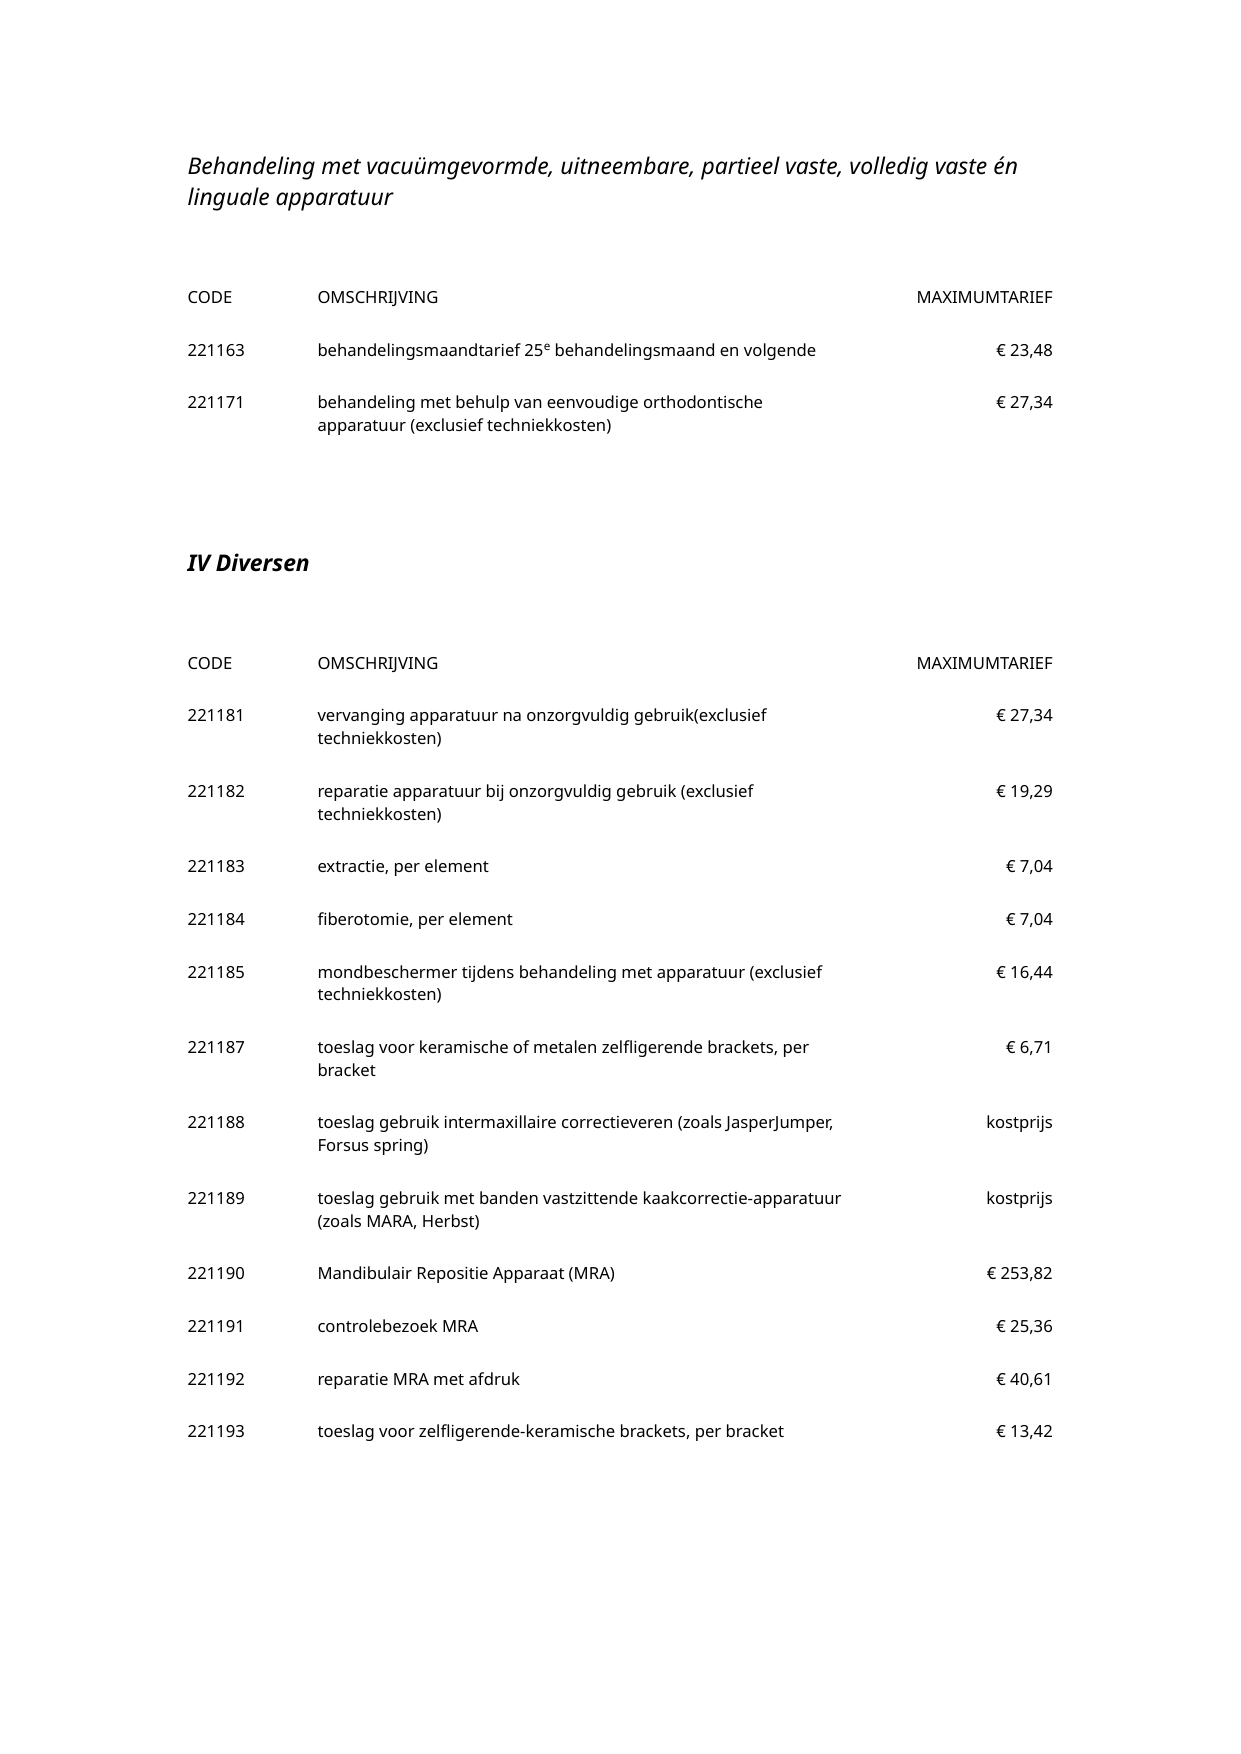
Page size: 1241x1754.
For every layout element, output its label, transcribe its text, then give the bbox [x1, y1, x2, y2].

table_cell € 7,04 [854, 855, 1053, 908]
table_cell 221191 [188, 1315, 317, 1367]
table_cell vervanging apparatuur na onzorgvuldig gebruik(exclusief techniekkosten) [317, 704, 853, 779]
table_cell 221185 [188, 960, 317, 1036]
subtitle IV Diversen [187, 547, 1053, 578]
table_cell behandeling met behulp van eenvoudige orthodontische apparatuur (exclusief techniekkosten) [317, 391, 853, 466]
table_header MAXIMUMTARIEF [854, 285, 1053, 338]
table_cell € 16,44 [854, 960, 1053, 1036]
table_cell Mandibulair Repositie Apparaat (MRA) [317, 1262, 853, 1315]
table_cell 221187 [188, 1036, 317, 1111]
table_cell € 6,71 [854, 1036, 1053, 1111]
table_cell kostprijs [854, 1111, 1053, 1187]
table_cell € 23,48 [854, 338, 1053, 391]
table_cell € 27,34 [854, 391, 1053, 466]
table_cell 221171 [188, 391, 317, 466]
table_cell reparatie MRA met afdruk [317, 1368, 853, 1420]
table_header OMSCHRIJVING [317, 285, 853, 338]
table_cell 221189 [188, 1187, 317, 1262]
table_cell 221183 [188, 855, 317, 908]
table_header CODE [188, 285, 317, 338]
table_cell extractie, per element [317, 855, 853, 908]
table_cell toeslag gebruik intermaxillaire correctieveren (zoals JasperJumper, Forsus spring) [317, 1111, 853, 1187]
subtitle Behandeling met vacuümgevormde, uitneembare, partieel vaste, volledig vaste én linguale apparatuur [187, 150, 1053, 212]
table_cell 221182 [188, 780, 317, 855]
table_cell fiberotomie, per element [317, 908, 853, 960]
table_cell € 19,29 [854, 780, 1053, 855]
table_header CODE [188, 651, 317, 704]
table_header OMSCHRIJVING [317, 651, 853, 704]
table_cell € 40,61 [854, 1368, 1053, 1420]
table_header MAXIMUMTARIEF [854, 651, 1053, 704]
table_cell toeslag voor keramische of metalen zelfligerende brackets, per bracket [317, 1036, 853, 1111]
table_cell mondbeschermer tijdens behandeling met apparatuur (exclusief techniekkosten) [317, 960, 853, 1036]
table_cell € 7,04 [854, 908, 1053, 960]
table_cell 221184 [188, 908, 317, 960]
table_cell reparatie apparatuur bij onzorgvuldig gebruik (exclusief techniekkosten) [317, 780, 853, 855]
table_cell € 253,82 [854, 1262, 1053, 1315]
table_cell toeslag gebruik met banden vastzittende kaakcorrectie-apparatuur (zoals MARA, Herbst) [317, 1187, 853, 1262]
table_cell € 27,34 [854, 704, 1053, 779]
table_cell 221163 [188, 338, 317, 391]
table_cell € 13,42 [854, 1420, 1053, 1473]
table_cell 221181 [188, 704, 317, 779]
table_cell 221190 [188, 1262, 317, 1315]
table_cell 221188 [188, 1111, 317, 1187]
table_cell kostprijs [854, 1187, 1053, 1262]
table_cell behandelingsmaandtarief 25e behandelingsmaand en volgende [317, 338, 853, 391]
table_cell 221193 [188, 1420, 317, 1473]
table_cell controlebezoek MRA [317, 1315, 853, 1367]
table_cell toeslag voor zelfligerende-keramische brackets, per bracket [317, 1420, 853, 1473]
table_cell 221192 [188, 1368, 317, 1420]
table_cell € 25,36 [854, 1315, 1053, 1367]
